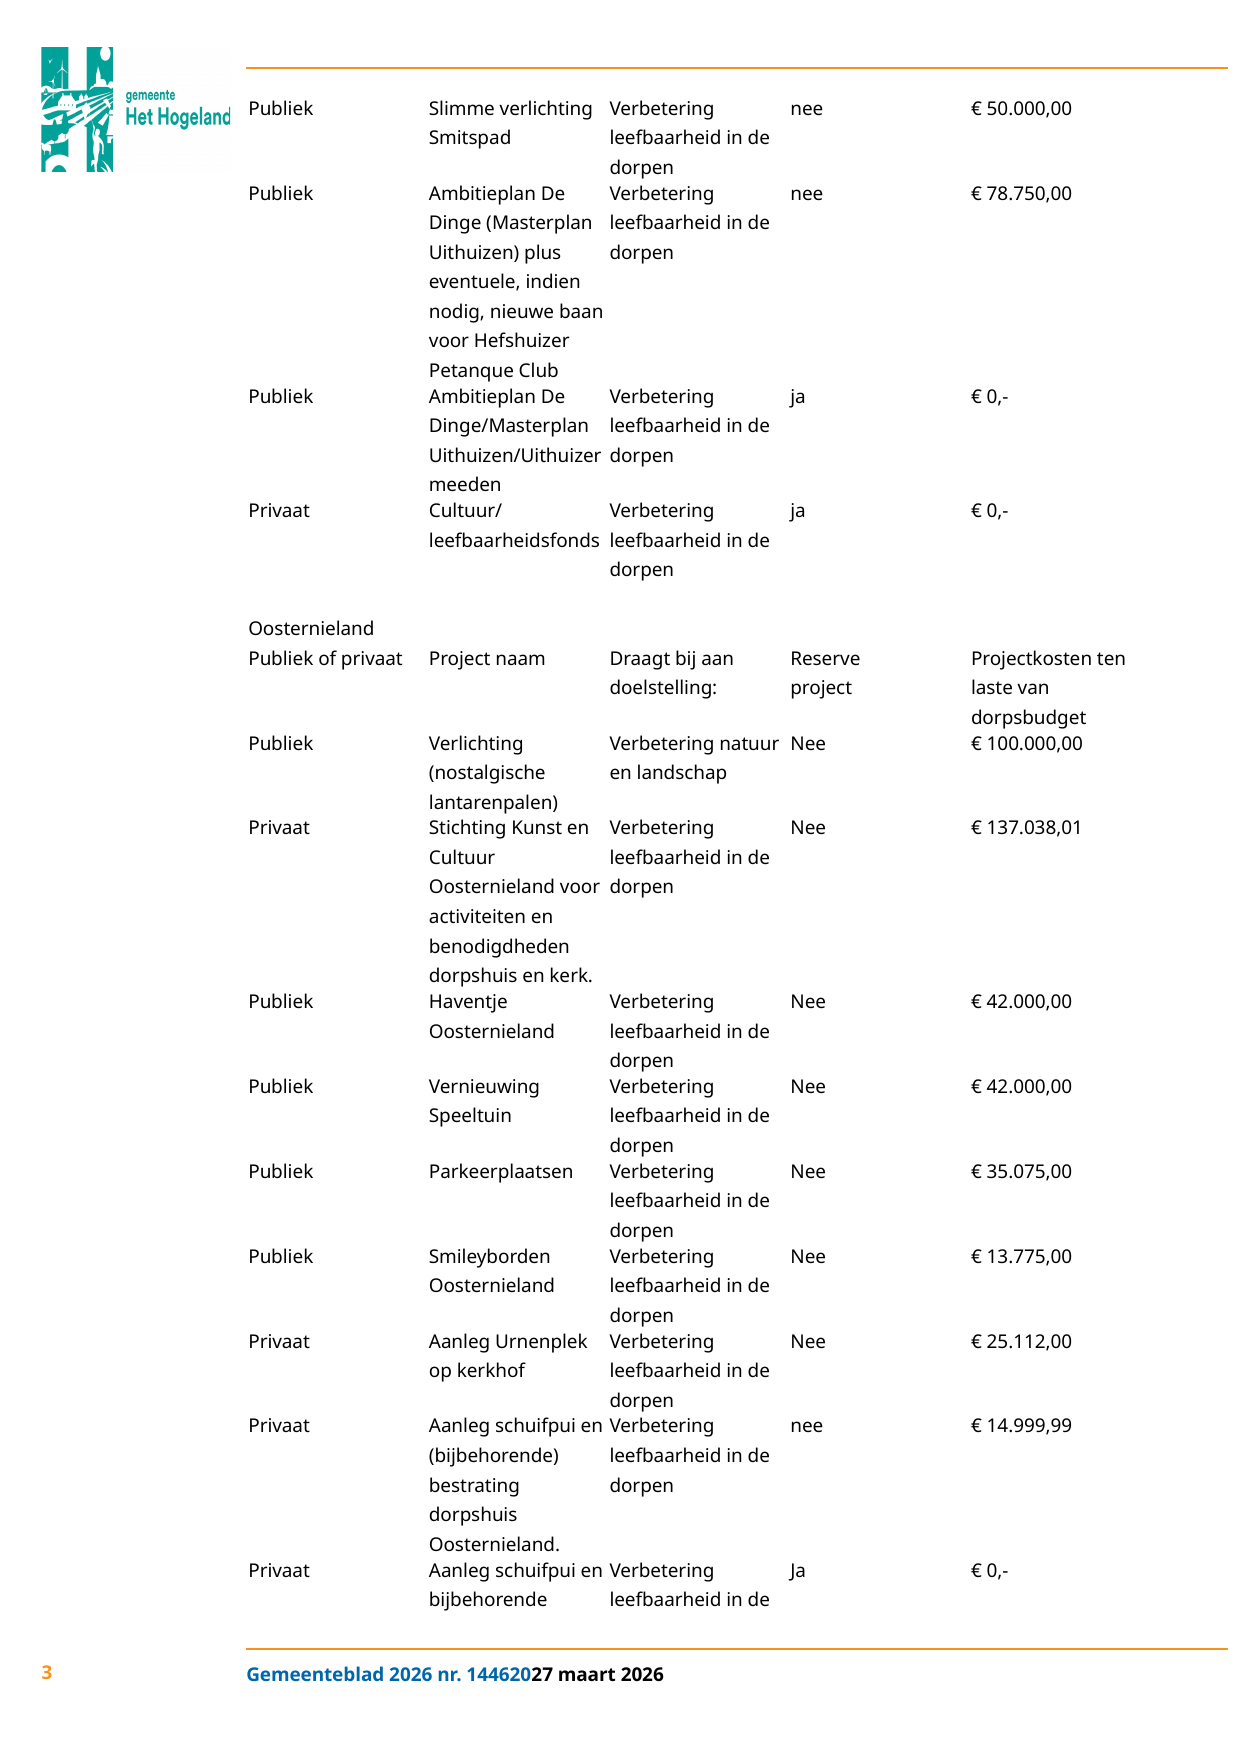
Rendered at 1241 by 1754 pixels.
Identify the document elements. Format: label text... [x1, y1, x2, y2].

table_cell € 42.000,00 [971, 1073, 1152, 1158]
table_cell Ja [790, 1557, 971, 1612]
table_cell € 0,- [971, 383, 1152, 497]
table_cell Verbetering natuur en landschap [609, 730, 790, 814]
table_header Project naam [429, 645, 609, 730]
table_cell Verbetering leefbaarheid in de dorpen [609, 383, 790, 497]
table_header Projectkosten ten laste van dorpsbudget [971, 645, 1152, 730]
table_cell Vernieuwing Speeltuin [429, 1073, 609, 1158]
table_cell € 25.112,00 [971, 1328, 1152, 1413]
table_cell Privaat [248, 1557, 429, 1612]
table_header Reserve project [790, 645, 971, 730]
table_cell Publiek [248, 95, 429, 180]
table_header Draagt bij aan doelstelling: [609, 645, 790, 730]
table_cell Parkeerplaatsen [429, 1158, 609, 1243]
text Oosternieland [248, 615, 1152, 641]
table_cell € 78.750,00 [971, 180, 1152, 383]
table_cell Slimme verlichting Smitspad [429, 95, 609, 180]
table_cell ja [790, 383, 971, 497]
picture [41, 47, 231, 172]
table_cell Privaat [248, 815, 429, 988]
table_cell Publiek [248, 383, 429, 497]
table_cell Verbetering leefbaarheid in de dorpen [609, 815, 790, 988]
table_cell Nee [790, 815, 971, 988]
table_cell Cultuur/leefbaarheidsfonds [429, 498, 609, 582]
table_cell € 42.000,00 [971, 988, 1152, 1073]
table_cell Privaat [248, 1328, 429, 1413]
table_cell Privaat [248, 1413, 429, 1557]
table_cell Nee [790, 1158, 971, 1243]
table_cell Verbetering leefbaarheid in de dorpen [609, 95, 790, 180]
table_cell Verlichting (nostalgische lantarenpalen) [429, 730, 609, 814]
table_cell € 100.000,00 [971, 730, 1152, 814]
table_cell Verbetering leefbaarheid in de [609, 1557, 790, 1612]
table_cell Verbetering leefbaarheid in de dorpen [609, 498, 790, 582]
table_cell Publiek [248, 730, 429, 814]
table_cell Publiek [248, 988, 429, 1073]
table_cell Nee [790, 988, 971, 1073]
table_cell Verbetering leefbaarheid in de dorpen [609, 988, 790, 1073]
table_cell nee [790, 1413, 971, 1557]
table_cell € 14.999,99 [971, 1413, 1152, 1557]
table_cell Smileyborden Oosternieland [429, 1243, 609, 1328]
table_cell Verbetering leefbaarheid in de dorpen [609, 1158, 790, 1243]
table_cell Aanleg schuifpui en (bijbehorende) bestrating dorpshuis Oosternieland. [429, 1413, 609, 1557]
table_cell Nee [790, 1328, 971, 1413]
table_cell Nee [790, 1243, 971, 1328]
table_cell Nee [790, 1073, 971, 1158]
table_cell € 0,- [971, 1557, 1152, 1612]
table_cell Publiek [248, 180, 429, 383]
table_cell Verbetering leefbaarheid in de dorpen [609, 1413, 790, 1557]
table_cell Verbetering leefbaarheid in de dorpen [609, 1243, 790, 1328]
table_cell Verbetering leefbaarheid in de dorpen [609, 180, 790, 383]
table_cell Aanleg schuifpui en bijbehorende [429, 1557, 609, 1612]
table_cell nee [790, 95, 971, 180]
table_cell € 35.075,00 [971, 1158, 1152, 1243]
table_cell Publiek [248, 1158, 429, 1243]
table_cell ja [790, 498, 971, 582]
table_cell Privaat [248, 498, 429, 582]
table_cell Stichting Kunst en Cultuur Oosternieland voor activiteiten en benodigdheden dorpshuis en kerk. [429, 815, 609, 988]
table_header Publiek of privaat [248, 645, 429, 730]
table_cell € 50.000,00 [971, 95, 1152, 180]
table_cell Publiek [248, 1243, 429, 1328]
table_cell Haventje Oosternieland [429, 988, 609, 1073]
table_cell Aanleg Urnenplek op kerkhof [429, 1328, 609, 1413]
table_cell € 137.038,01 [971, 815, 1152, 988]
table_cell Publiek [248, 1073, 429, 1158]
table_cell Verbetering leefbaarheid in de dorpen [609, 1073, 790, 1158]
table_cell Ambitieplan De Dinge (Masterplan Uithuizen) plus eventuele, indien nodig, nieuwe baan voor Hefshuizer Petanque Club [429, 180, 609, 383]
table_cell Nee [790, 730, 971, 814]
table_cell € 0,- [971, 498, 1152, 582]
table_cell Ambitieplan De Dinge/Masterplan Uithuizen/Uithuizermeeden [429, 383, 609, 497]
table_cell € 13.775,00 [971, 1243, 1152, 1328]
table_cell Verbetering leefbaarheid in de dorpen [609, 1328, 790, 1413]
table_cell nee [790, 180, 971, 383]
